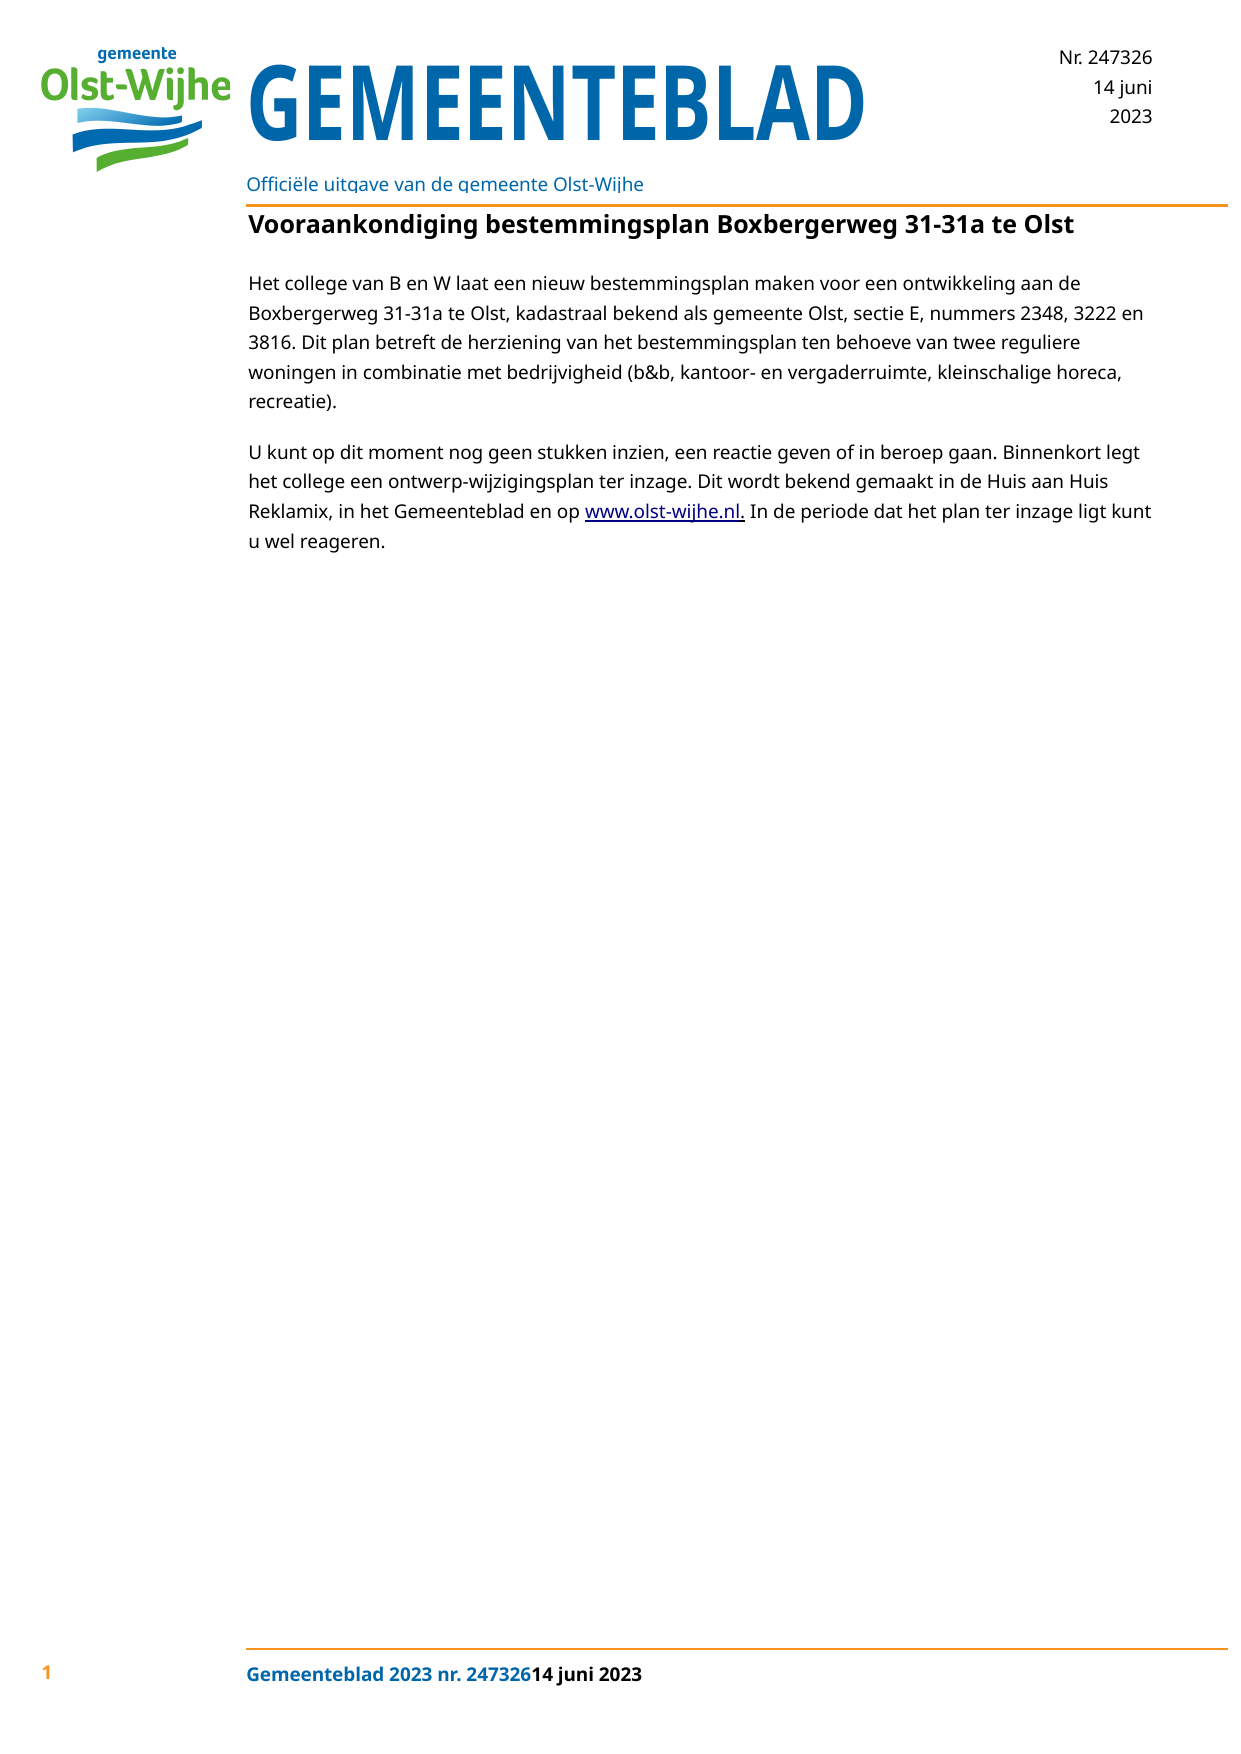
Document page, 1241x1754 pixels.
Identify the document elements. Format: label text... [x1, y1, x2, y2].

text U kunt op dit moment nog geen stukken inzien, een reactie geven of in beroep gaan. Binnenkort legt het college een ontwerp-wijzigingsplan ter inzage. Dit wordt bekend gemaakt in de Huis aan Huis Reklamix, in het Gemeenteblad en op www.olst-wijhe.nl. In de periode dat het plan ter inzage ligt kunt u wel reageren. [248, 439, 1152, 553]
text Het college van B en W laat een nieuw bestemmingsplan maken voor een ontwikkeling aan de Boxbergerweg 31-31a te Olst, kadastraal bekend als gemeente Olst, sectie E, nummers 2348, 3222 en 3816. Dit plan betreft de herziening van het bestemmingsplan ten behoeve van twee reguliere woningen in combinatie met bedrijvigheid (b&b, kantoor- en vergaderruimte, kleinschalige horeca, recreatie). [248, 270, 1152, 414]
text Vooraankondiging bestemmingsplan Boxbergerweg 31-31a te Olst [248, 207, 1152, 241]
picture [41, 47, 231, 172]
